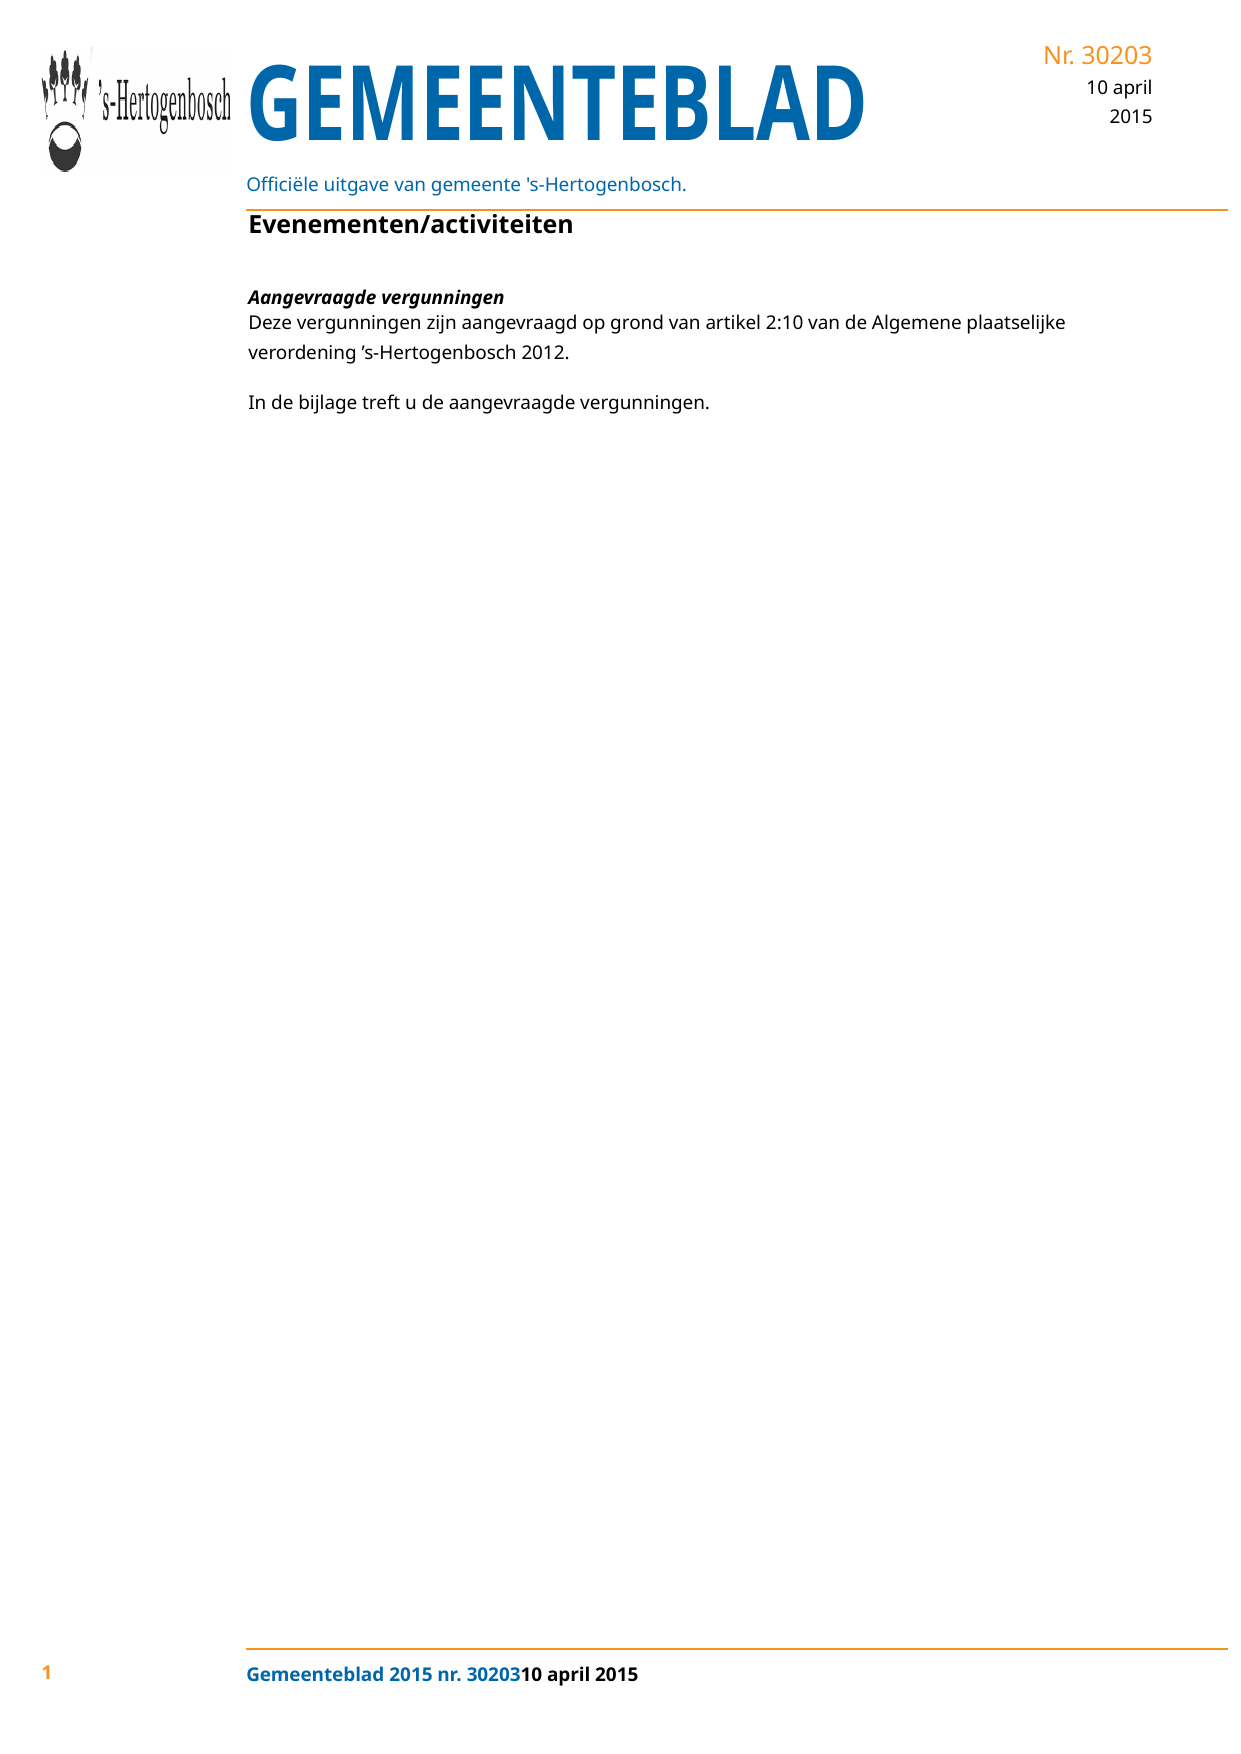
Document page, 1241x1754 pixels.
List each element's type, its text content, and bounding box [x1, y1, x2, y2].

picture [41, 47, 231, 172]
text In de bijlage treft u de aangevraagde vergunningen. [248, 389, 1152, 415]
text Evenementen/activiteiten [248, 211, 1152, 241]
text Deze vergunningen zijn aangevraagd op grond van artikel 2:10 van de Algemene plaatselijke verordening ’s-Hertogenbosch 2012. [248, 309, 1152, 365]
text Aangevraagde vergunningen [248, 284, 1152, 309]
